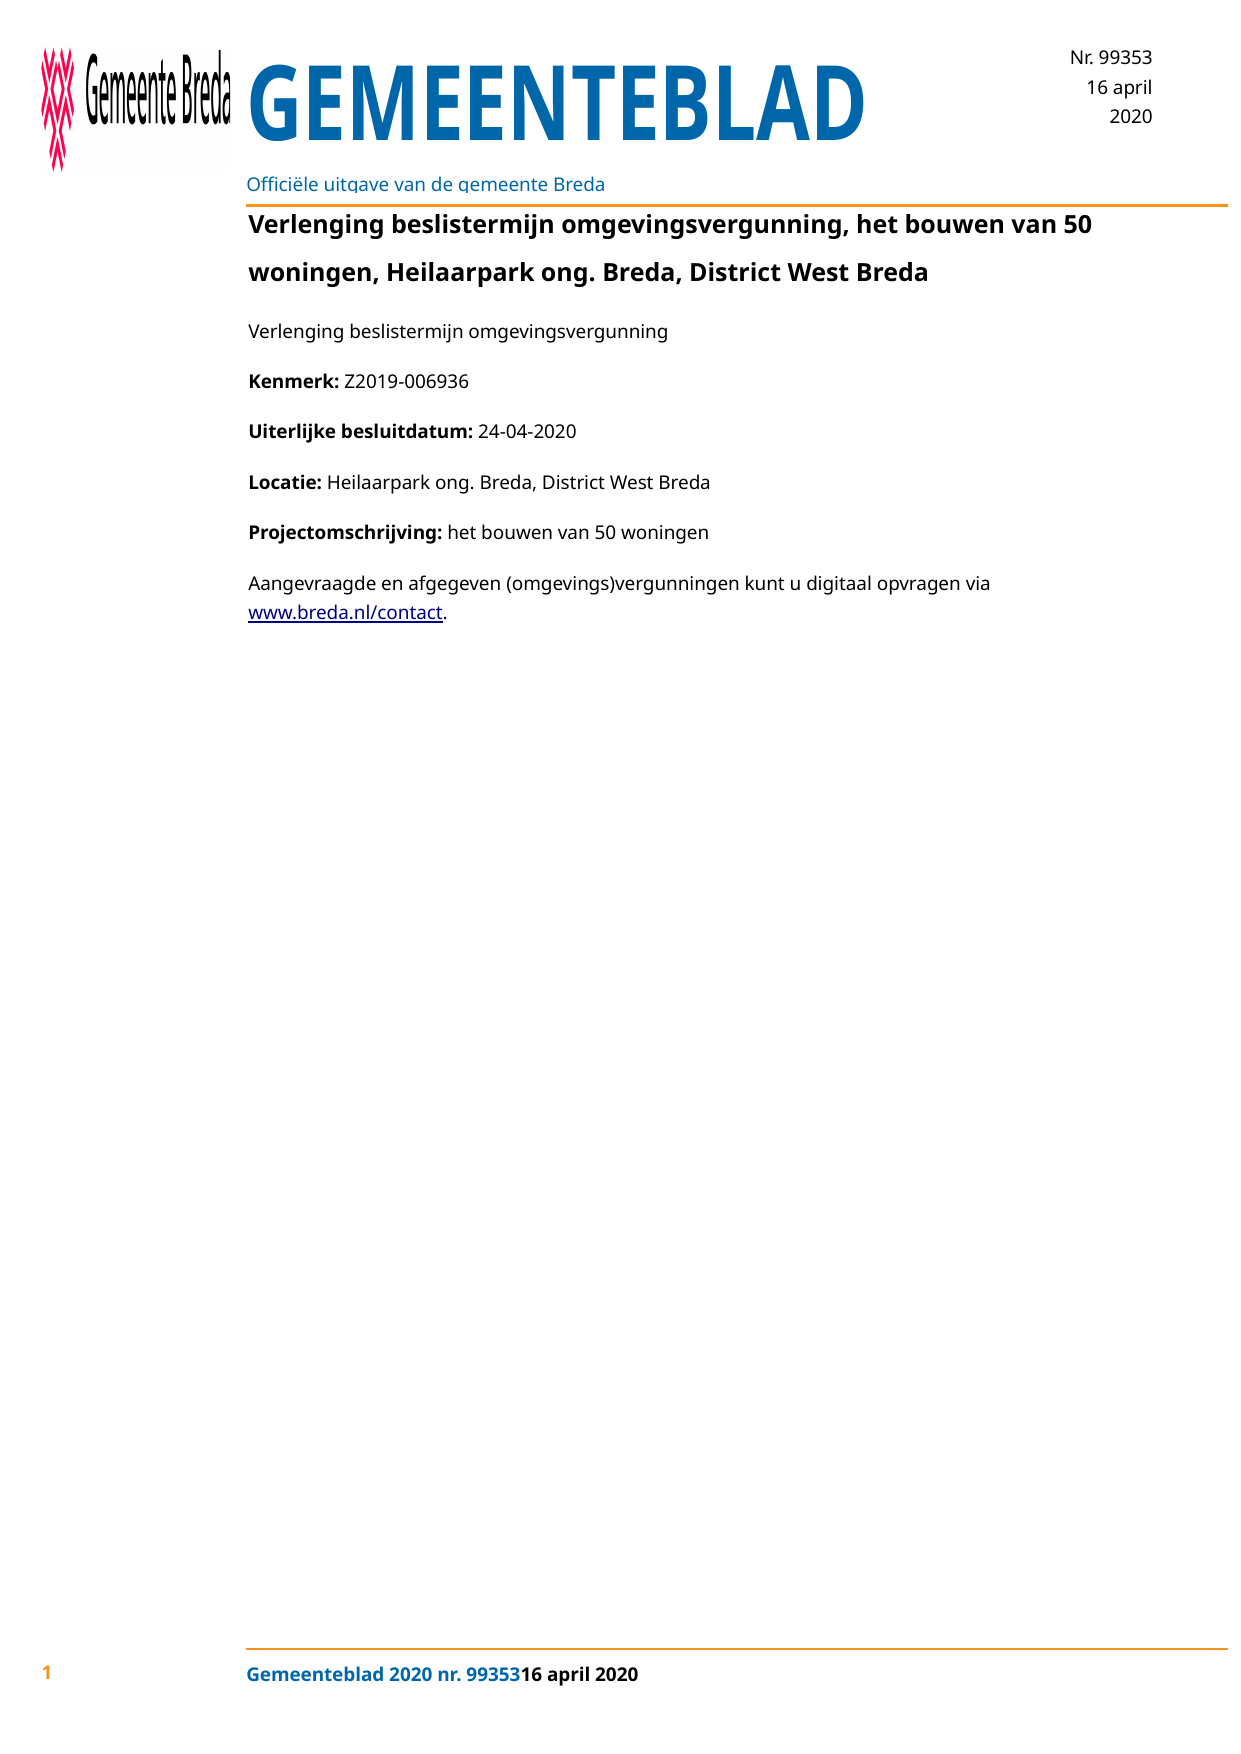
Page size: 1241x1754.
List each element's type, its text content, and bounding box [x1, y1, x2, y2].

text Kenmerk: Z2019-006936 [248, 368, 1152, 394]
text Uiterlijke besluitdatum: 24-04-2020 [248, 419, 1152, 444]
text Verlenging beslistermijn omgevingsvergunning [248, 318, 1152, 344]
text Projectomschrijving: het bouwen van 50 woningen [248, 519, 1152, 545]
text Locatie: Heilaarpark ong. Breda, District West Breda [248, 469, 1152, 495]
text Aangevraagde en afgegeven (omgevings)vergunningen kunt u digitaal opvragen via www.breda.nl/contact. [248, 570, 1152, 625]
text Verlenging beslistermijn omgevingsvergunning, het bouwen van 50 woningen, Heilaarpark ong. Breda, District West Breda [248, 207, 1152, 288]
picture [41, 47, 231, 172]
